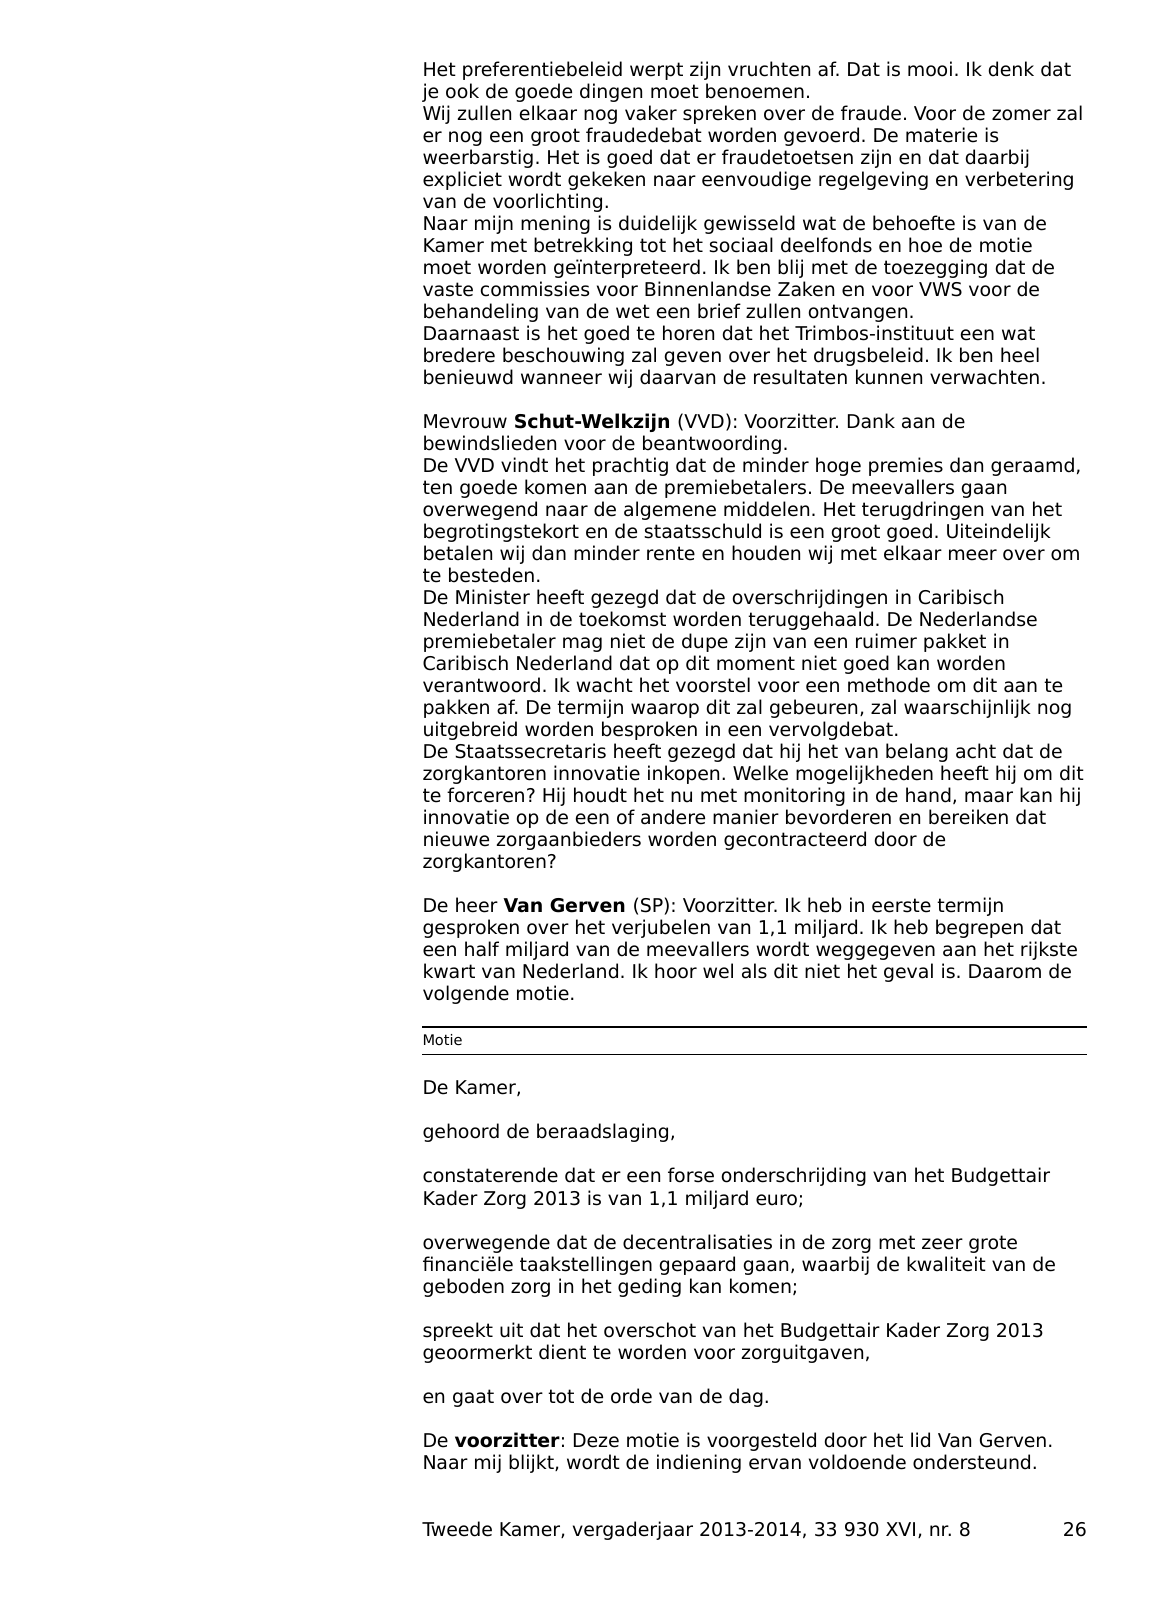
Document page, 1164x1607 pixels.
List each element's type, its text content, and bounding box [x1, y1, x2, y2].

text De Kamer, [422, 1077, 1087, 1099]
text en gaat over tot de orde van de dag. [422, 1386, 1087, 1408]
text De voorzitter: Deze motie is voorgesteld door het lid Van Gerven. Naar mij blijkt, wordt de indiening ervan voldoende ondersteund. [422, 1430, 1087, 1474]
text De heer Van Gerven (SP): Voorzitter. Ik heb in eerste termijn gesproken over het verjubelen van 1,1 miljard. Ik heb begrepen dat een half miljard van de meevallers wordt weggegeven aan het rijkste kwart van Nederland. Ik hoor wel als dit niet het geval is. Daarom de volgende motie. [422, 895, 1087, 1004]
text overwegende dat de decentralisaties in de zorg met zeer grote financiële taakstellingen gepaard gaan, waarbij de kwaliteit van de geboden zorg in het geding kan komen; [422, 1232, 1087, 1297]
text Daarnaast is het goed te horen dat het Trimbos-instituut een wat bredere beschouwing zal geven over het drugsbeleid. Ik ben heel benieuwd wanneer wij daarvan de resultaten kunnen verwachten. [422, 323, 1087, 389]
text Naar mijn mening is duidelijk gewisseld wat de behoefte is van de Kamer met betrekking tot het sociaal deelfonds en hoe de motie moet worden geïnterpreteerd. Ik ben blij met de toezegging dat de vaste commissies voor Binnenlandse Zaken en voor VWS voor de behandeling van de wet een brief zullen ontvangen. [422, 213, 1087, 323]
text De Minister heeft gezegd dat de overschrijdingen in Caribisch Nederland in de toekomst worden teruggehaald. De Nederlandse premiebetaler mag niet de dupe zijn van een ruimer pakket in Caribisch Nederland dat op dit moment niet goed kan worden verantwoord. Ik wacht het voorstel voor een methode om dit aan te pakken af. De termijn waarop dit zal gebeuren, zal waarschijnlijk nog uitgebreid worden besproken in een vervolgdebat. [422, 587, 1087, 741]
text spreekt uit dat het overschot van het Budgettair Kader Zorg 2013 geoormerkt dient te worden voor zorguitgaven, [422, 1320, 1087, 1364]
text Het preferentiebeleid werpt zijn vruchten af. Dat is mooi. Ik denk dat je ook de goede dingen moet benoemen. [422, 59, 1087, 103]
text De VVD vindt het prachtig dat de minder hoge premies dan geraamd, ten goede komen aan de premiebetalers. De meevallers gaan overwegend naar de algemene middelen. Het terugdringen van het begrotingstekort en de staatsschuld is een groot goed. Uiteindelijk betalen wij dan minder rente en houden wij met elkaar meer over om te besteden. [422, 455, 1087, 587]
table_header Motie [422, 1028, 1087, 1054]
text Wij zullen elkaar nog vaker spreken over de fraude. Voor de zomer zal er nog een groot fraudedebat worden gevoerd. De materie is weerbarstig. Het is goed dat er fraudetoetsen zijn en dat daarbij expliciet wordt gekeken naar eenvoudige regelgeving en verbetering van de voorlichting. [422, 103, 1087, 213]
text Mevrouw Schut-Welkzijn (VVD): Voorzitter. Dank aan de bewindslieden voor de beantwoording. [422, 411, 1087, 455]
text constaterende dat er een forse onderschrijding van het Budgettair Kader Zorg 2013 is van 1,1 miljard euro; [422, 1165, 1087, 1209]
text gehoord de beraadslaging, [422, 1121, 1087, 1143]
text De Staatssecretaris heeft gezegd dat hij het van belang acht dat de zorgkantoren innovatie inkopen. Welke mogelijkheden heeft hij om dit te forceren? Hij houdt het nu met monitoring in de hand, maar kan hij innovatie op de een of andere manier bevorderen en bereiken dat nieuwe zorgaanbieders worden gecontracteerd door de zorgkantoren? [422, 741, 1087, 872]
